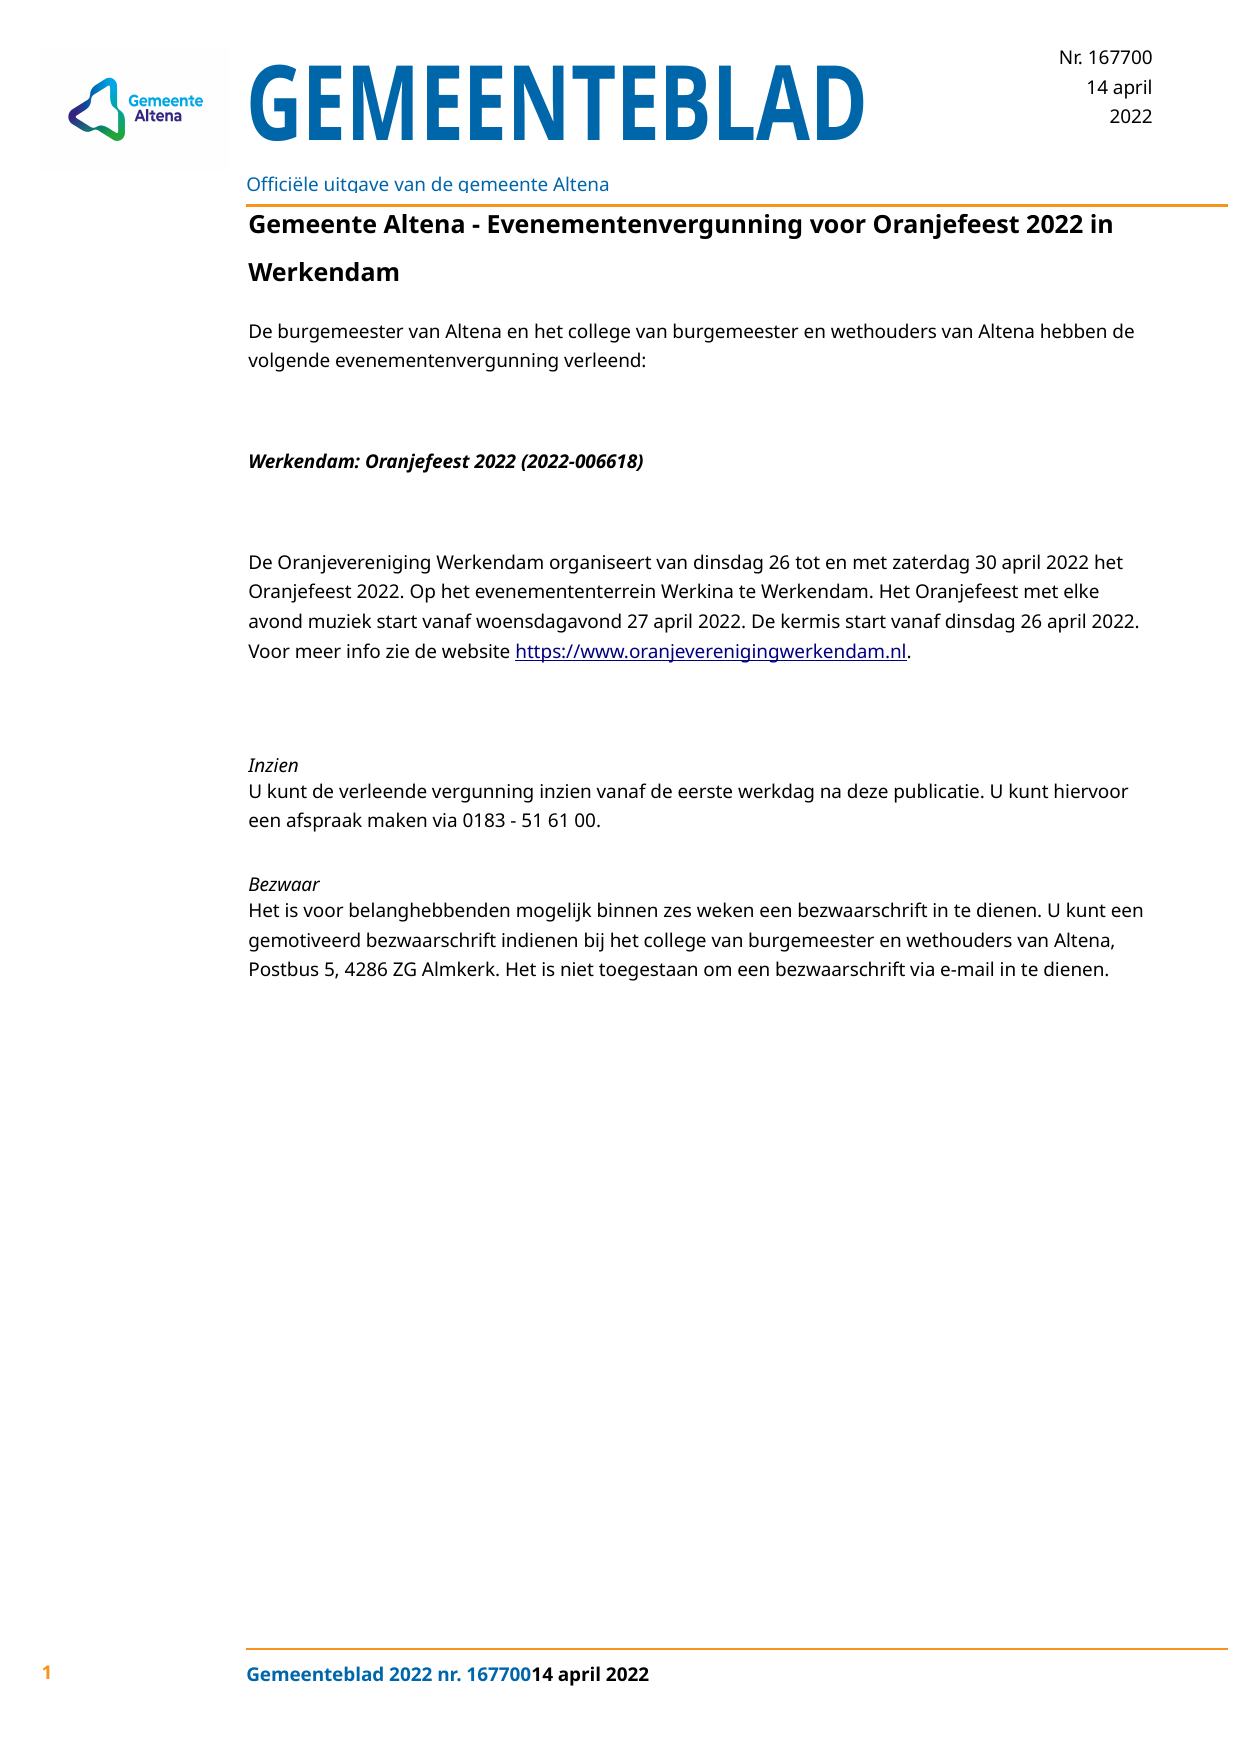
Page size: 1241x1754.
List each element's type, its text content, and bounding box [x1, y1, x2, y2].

text Gemeente Altena - Evenementenvergunning voor Oranjefeest 2022 in Werkendam [248, 207, 1152, 288]
text Inzien [248, 752, 1152, 778]
text Bezwaar [248, 872, 1152, 897]
text U kunt de verleende vergunning inzien vanaf de eerste werkdag na deze publicatie. U kunt hiervoor een afspraak maken via 0183 - 51 61 00. [248, 778, 1152, 833]
picture [41, 47, 231, 172]
text De burgemeester van Altena en het college van burgemeester en wethouders van Altena hebben de volgende evenementenvergunning verleend: [248, 318, 1152, 373]
text Het is voor belanghebbenden mogelijk binnen zes weken een bezwaarschrift in te dienen. U kunt een gemotiveerd bezwaarschrift indienen bij het college van burgemeester en wethouders van Altena, Postbus 5, 4286 ZG Almkerk. Het is niet toegestaan om een bezwaarschrift via e-mail in te dienen. [248, 897, 1152, 982]
text De Oranjevereniging Werkendam organiseert van dinsdag 26 tot en met zaterdag 30 april 2022 het Oranjefeest 2022. Op het evenemententerrein Werkina te Werkendam. Het Oranjefeest met elke avond muziek start vanaf woensdagavond 27 april 2022. De kermis start vanaf dinsdag 26 april 2022. Voor meer info zie de website https://www.oranjeverenigingwerkendam.nl. [248, 549, 1152, 664]
text Werkendam: Oranjefeest 2022 (2022-006618) [248, 448, 1152, 474]
